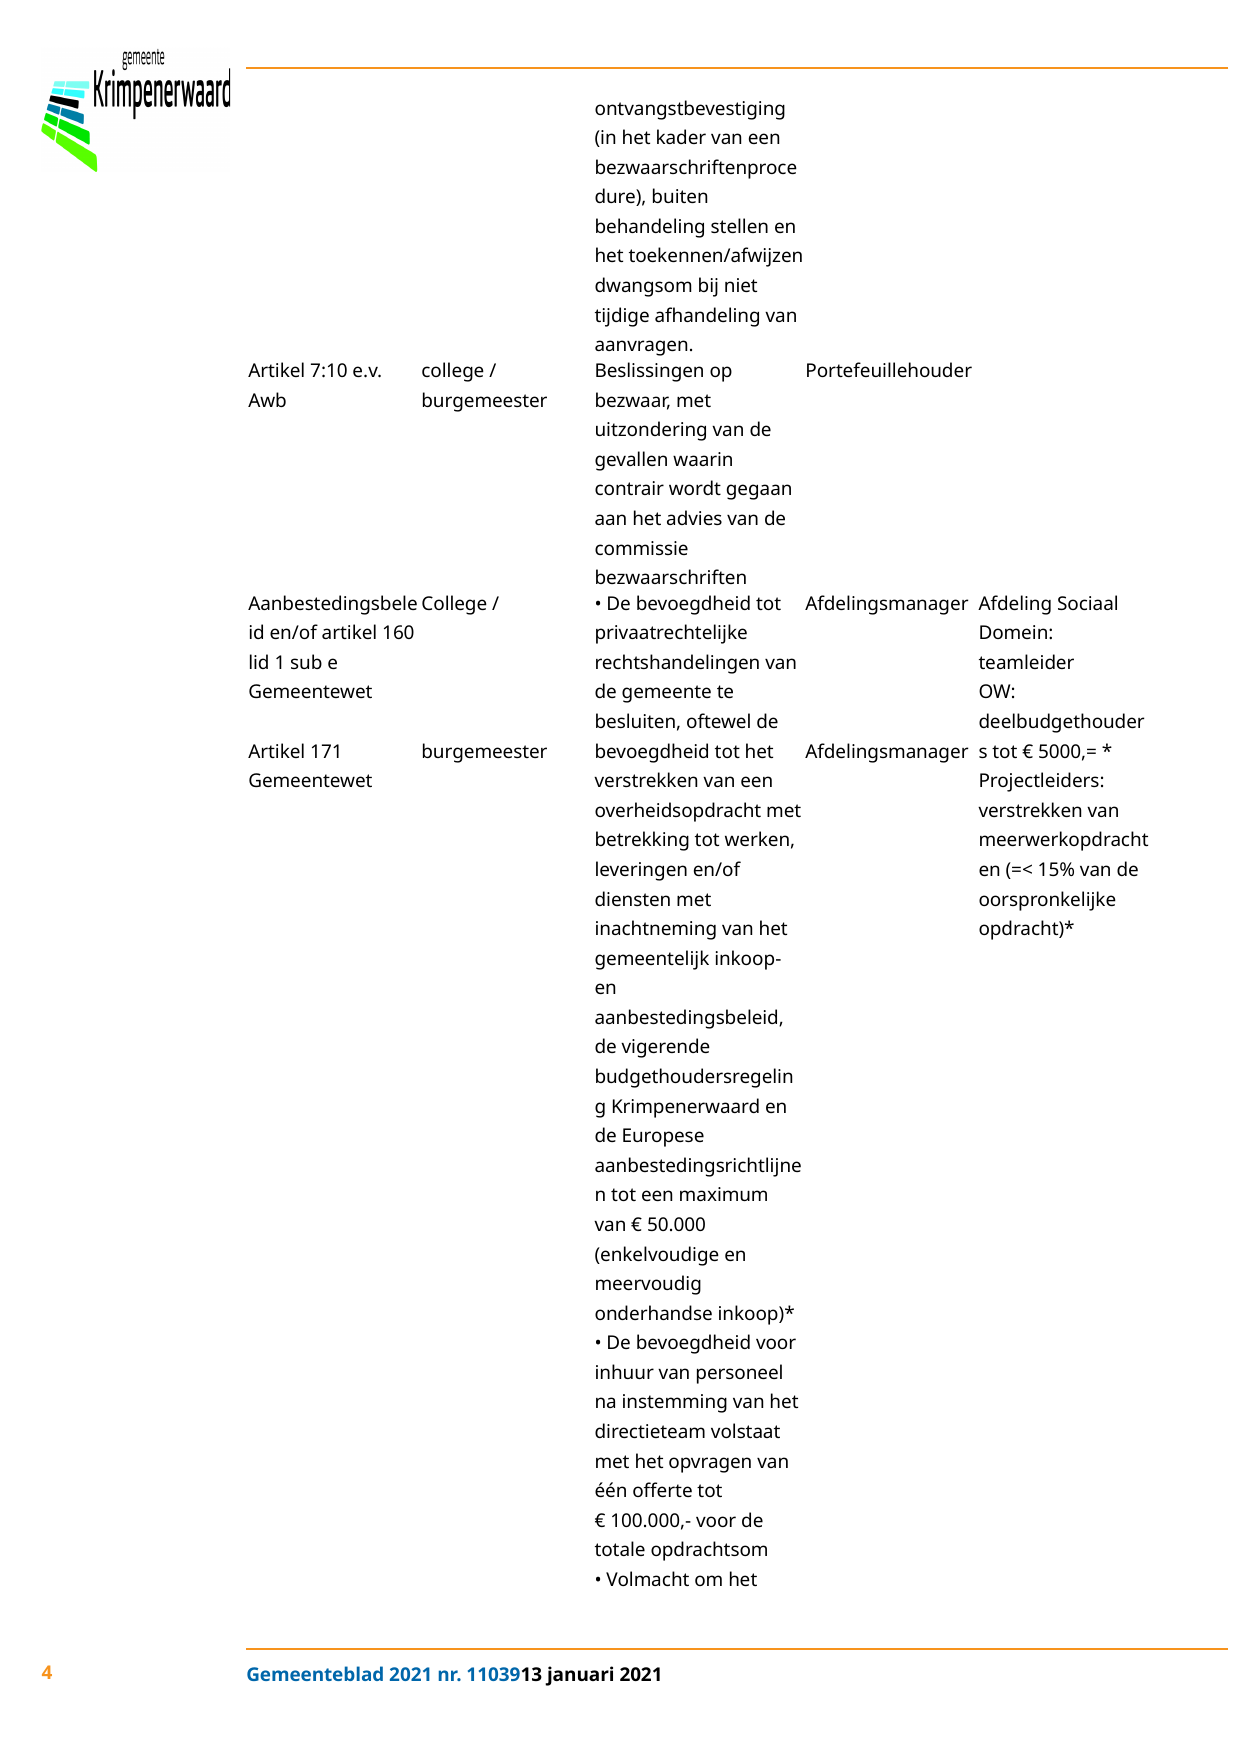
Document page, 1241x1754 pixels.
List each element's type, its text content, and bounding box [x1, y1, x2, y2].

table_cell Afdeling Sociaal Domein: teamleider OW: deelbudgethouders tot € 5000,= * Projectleiders: verstrekken van meerwerkopdrachten (=< 15% van de oorspronkelijke opdracht)* [978, 590, 1152, 1592]
table_cell College / burgemeester [421, 590, 594, 1592]
table_cell • De bevoegdheid tot privaatrechtelijke rechtshandelingen van de gemeente te besluiten, oftewel de bevoegdheid tot het verstrekken van een overheidsopdracht met betrekking tot werken, leveringen en/of diensten met inachtneming van het gemeentelijk inkoop- en aanbestedingsbeleid, de vigerende budgethoudersregeling Krimpenerwaard en de Europese aanbestedingsrichtlijnen tot een maximum van € 50.000 (enkelvoudige en meervoudig onderhandse inkoop)* • De bevoegdheid voor inhuur van personeel na instemming van het directieteam volstaat met het opvragen van één offerte tot € 100.000,- voor de totale opdrachtsom • Volmacht om het [594, 590, 805, 1592]
table_cell Beslissingen op bezwaar, met uitzondering van de gevallen waarin contrair wordt gegaan aan het advies van de commissie bezwaarschriften [594, 357, 805, 590]
table_cell Aanbestedingsbeleid en/of artikel 160 lid 1 sub e Gemeentewet Artikel 171 Gemeentewet [248, 590, 421, 1592]
table_cell ontvangstbevestiging (in het kader van een bezwaarschriftenprocedure), buiten behandeling stellen en het toekennen/afwijzen dwangsom bij niet tijdige afhandeling van aanvragen. [594, 95, 805, 357]
table_cell [978, 357, 1152, 590]
table_cell [248, 95, 421, 357]
picture [41, 47, 231, 172]
table_cell college / burgemeester [421, 357, 594, 590]
table_cell Artikel 7:10 e.v. Awb [248, 357, 421, 590]
table_cell [805, 95, 978, 357]
table_cell [978, 95, 1152, 357]
table_cell Portefeuillehouder [805, 357, 978, 590]
table_cell Afdelingsmanager Afdelingsmanager [805, 590, 978, 1592]
table_cell [421, 95, 594, 357]
